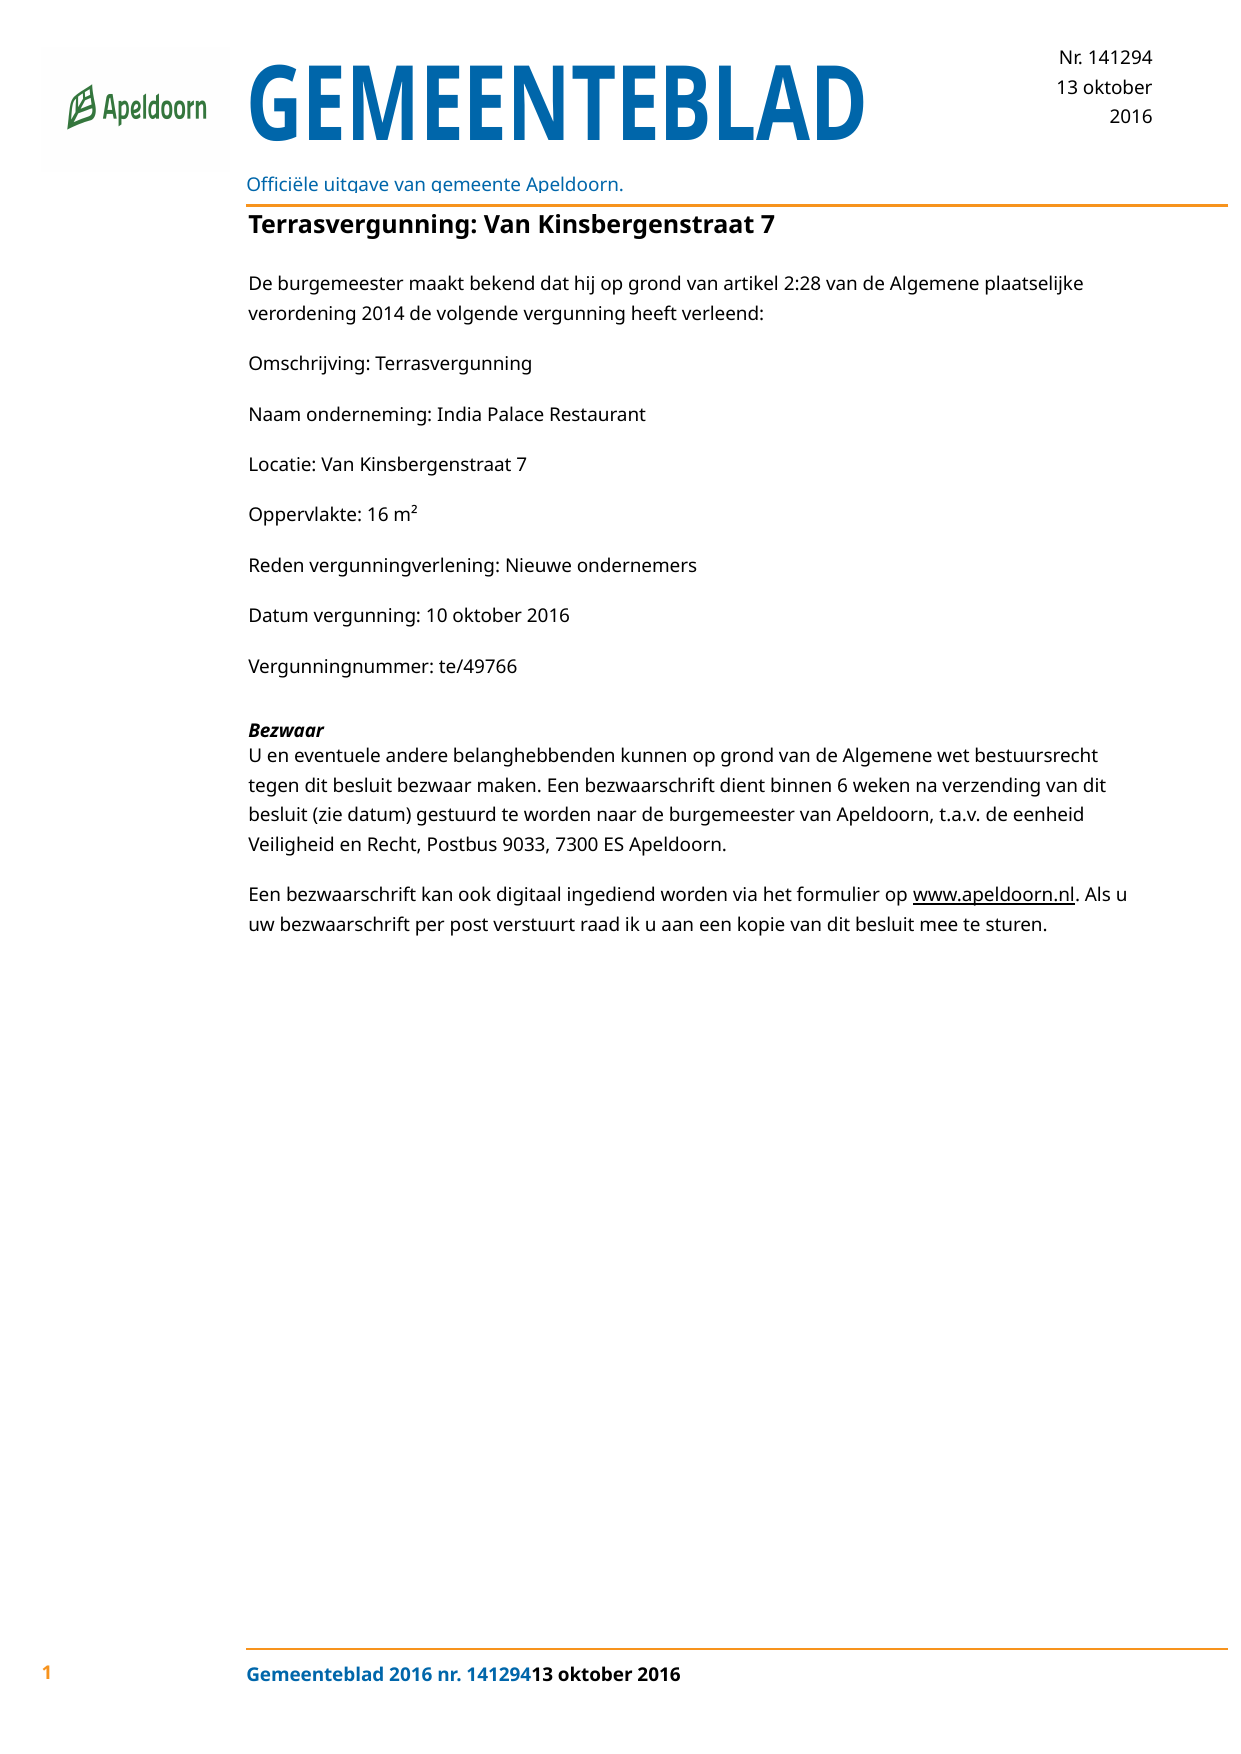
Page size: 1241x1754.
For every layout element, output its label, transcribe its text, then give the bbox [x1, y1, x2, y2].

text Omschrijving: Terrasvergunning [248, 350, 1152, 376]
text Datum vergunning: 10 oktober 2016 [248, 602, 1152, 628]
text Vergunningnummer: te/49766 [248, 653, 1152, 678]
text Locatie: Van Kinsbergenstraat 7 [248, 451, 1152, 477]
text Bezwaar [248, 717, 1152, 742]
text De burgemeester maakt bekend dat hij op grond van artikel 2:28 van de Algemene plaatselijke verordening 2014 de volgende vergunning heeft verleend: [248, 270, 1152, 326]
picture [41, 47, 231, 172]
text Een bezwaarschrift kan ook digitaal ingediend worden via het formulier op www.apeldoorn.nl. Als u uw bezwaarschrift per post verstuurt raad ik u aan een kopie van dit besluit mee te sturen. [248, 882, 1152, 937]
text U en eventuele andere belanghebbenden kunnen op grond van de Algemene wet bestuursrecht tegen dit besluit bezwaar maken. Een bezwaarschrift dient binnen 6 weken na verzending van dit besluit (zie datum) gestuurd te worden naar de burgemeester van Apeldoorn, t.a.v. de eenheid Veiligheid en Recht, Postbus 9033, 7300 ES Apeldoorn. [248, 742, 1152, 857]
text Oppervlakte: 16 m² [248, 502, 1152, 527]
text Terrasvergunning: Van Kinsbergenstraat 7 [248, 207, 1152, 241]
text Naam onderneming: India Palace Restaurant [248, 401, 1152, 426]
text Reden vergunningverlening: Nieuwe ondernemers [248, 552, 1152, 578]
